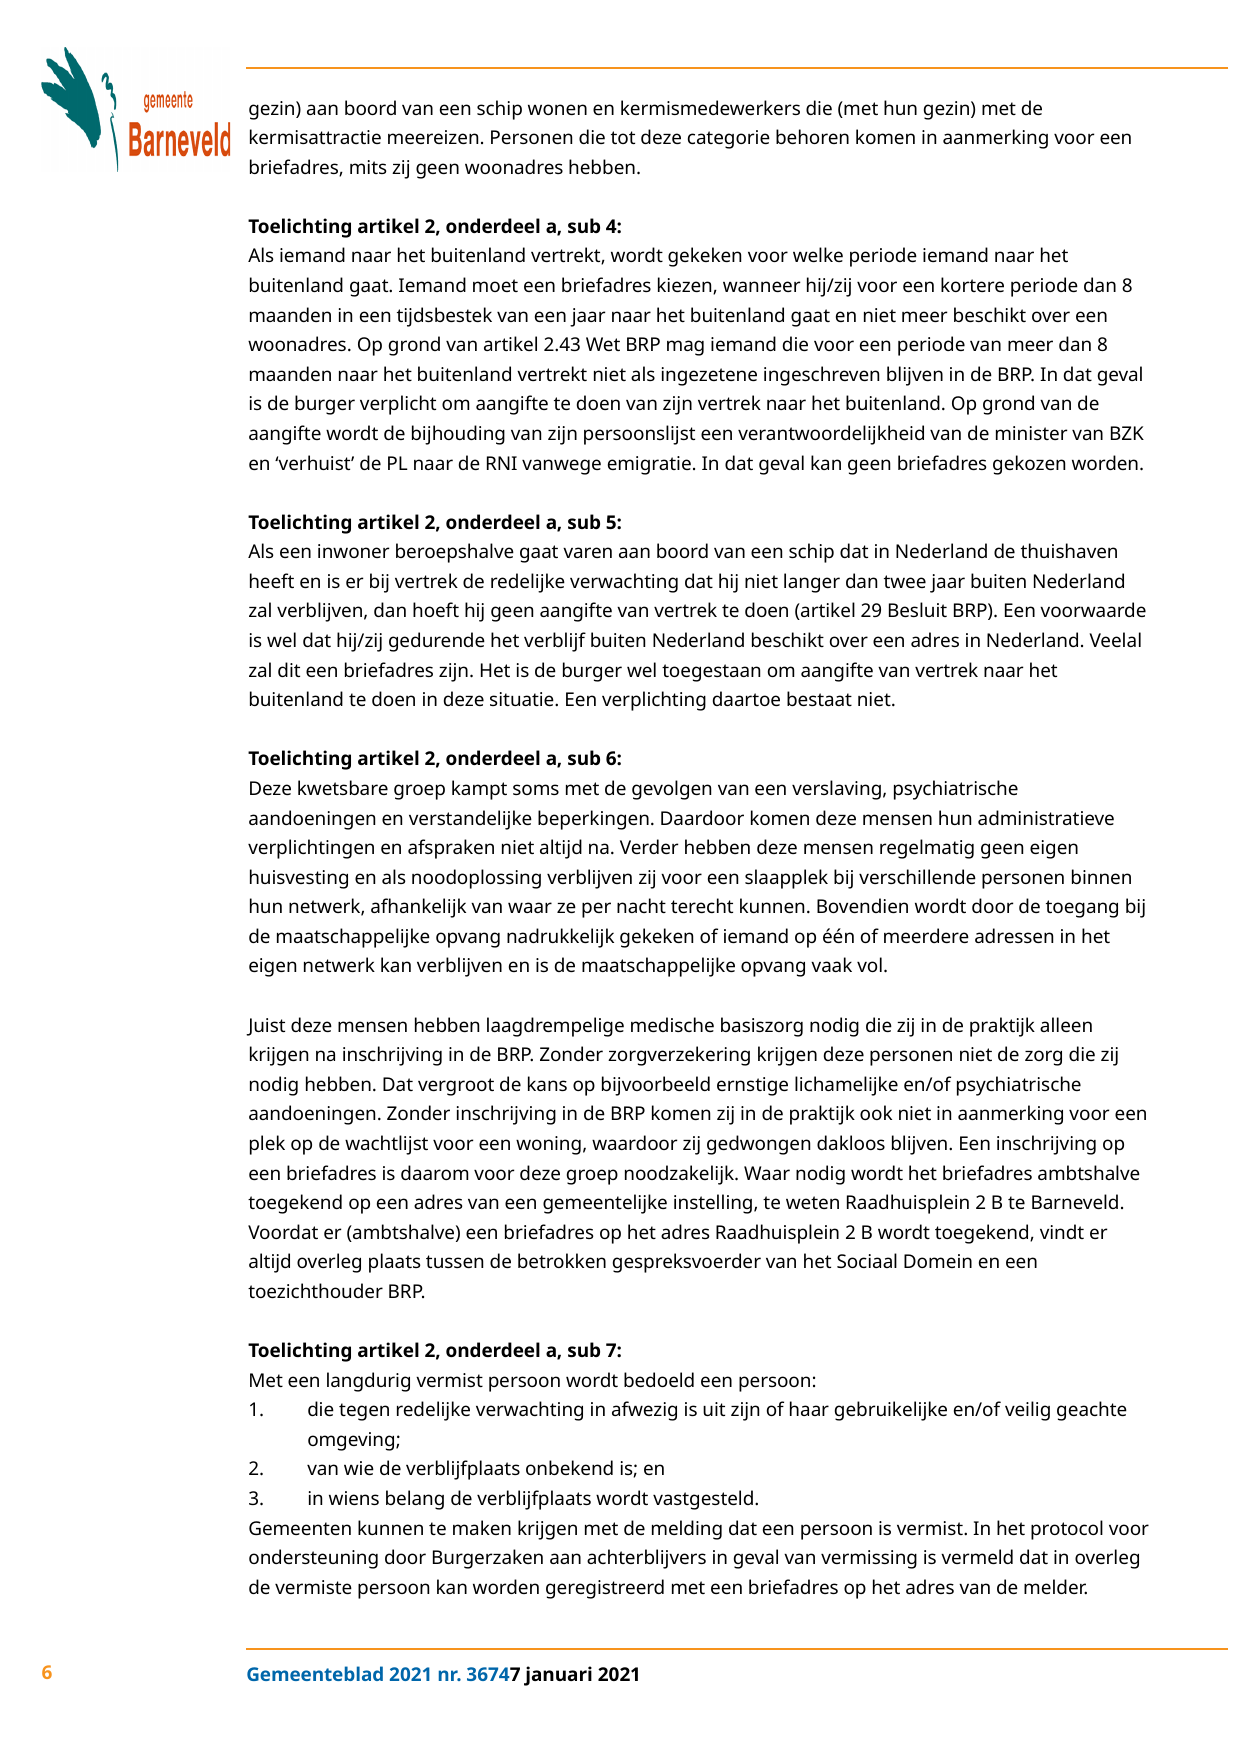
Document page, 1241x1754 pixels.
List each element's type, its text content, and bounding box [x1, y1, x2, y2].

text Gemeenten kunnen te maken krijgen met de melding dat een persoon is vermist. In het protocol voor ondersteuning door Burgerzaken aan achterblijvers in geval van vermissing is vermeld dat in overleg de vermiste persoon kan worden geregistreerd met een briefadres op het adres van de melder. [248, 1515, 1152, 1600]
text Toelichting artikel 2, onderdeel a, sub 5: [248, 509, 1152, 535]
text Met een langdurig vermist persoon wordt bedoeld een persoon: [248, 1367, 1152, 1393]
text Toelichting artikel 2, onderdeel a, sub 7: [248, 1337, 1152, 1363]
list in wiens belang de verblijfplaats wordt vastgesteld. [248, 1485, 1152, 1511]
text Juist deze mensen hebben laagdrempelige medische basiszorg nodig die zij in de praktijk alleen krijgen na inschrijving in de BRP. Zonder zorgverzekering krijgen deze personen niet de zorg die zij nodig hebben. Dat vergroot de kans op bijvoorbeeld ernstige lichamelijke en/of psychiatrische aandoeningen. Zonder inschrijving in de BRP komen zij in de praktijk ook niet in aanmerking voor een plek op de wachtlijst voor een woning, waardoor zij gedwongen dakloos blijven. Een inschrijving op een briefadres is daarom voor deze groep noodzakelijk. Waar nodig wordt het briefadres ambtshalve toegekend op een adres van een gemeentelijke instelling, te weten Raadhuisplein 2 B te Barneveld. Voordat er (ambtshalve) een briefadres op het adres Raadhuisplein 2 B wordt toegekend, vindt er altijd overleg plaats tussen de betrokken gespreksvoerder van het Sociaal Domein en een toezichthouder BRP. [248, 1012, 1152, 1304]
picture [41, 47, 231, 172]
text Als een inwoner beroepshalve gaat varen aan boord van een schip dat in Nederland de thuishaven heeft en is er bij vertrek de redelijke verwachting dat hij niet langer dan twee jaar buiten Nederland zal verblijven, dan hoeft hij geen aangifte van vertrek te doen (artikel 29 Besluit BRP). Een voorwaarde is wel dat hij/zij gedurende het verblijf buiten Nederland beschikt over een adres in Nederland. Veelal zal dit een briefadres zijn. Het is de burger wel toegestaan om aangifte van vertrek naar het buitenland te doen in deze situatie. Een verplichting daartoe bestaat niet. [248, 538, 1152, 712]
text Deze kwetsbare groep kampt soms met de gevolgen van een verslaving, psychiatrische aandoeningen en verstandelijke beperkingen. Daardoor komen deze mensen hun administratieve verplichtingen en afspraken niet altijd na. Verder hebben deze mensen regelmatig geen eigen huisvesting en als noodoplossing verblijven zij voor een slaapplek bij verschillende personen binnen hun netwerk, afhankelijk van waar ze per nacht terecht kunnen. Bovendien wordt door de toegang bij de maatschappelijke opvang nadrukkelijk gekeken of iemand op één of meerdere adressen in het eigen netwerk kan verblijven en is de maatschappelijke opvang vaak vol. [248, 775, 1152, 978]
text Als iemand naar het buitenland vertrekt, wordt gekeken voor welke periode iemand naar het buitenland gaat. Iemand moet een briefadres kiezen, wanneer hij/zij voor een kortere periode dan 8 maanden in een tijdsbestek van een jaar naar het buitenland gaat en niet meer beschikt over een woonadres. Op grond van artikel 2.43 Wet BRP mag iemand die voor een periode van meer dan 8 maanden naar het buitenland vertrekt niet als ingezetene ingeschreven blijven in de BRP. In dat geval is de burger verplicht om aangifte te doen van zijn vertrek naar het buitenland. Op grond van de aangifte wordt de bijhouding van zijn persoonslijst een verantwoordelijkheid van de minister van BZK en ‘verhuist’ de PL naar de RNI vanwege emigratie. In dat geval kan geen briefadres gekozen worden. [248, 243, 1152, 476]
text Toelichting artikel 2, onderdeel a, sub 6: [248, 746, 1152, 771]
text gezin) aan boord van een schip wonen en kermismedewerkers die (met hun gezin) met de kermisattractie meereizen. Personen die tot deze categorie behoren komen in aanmerking voor een briefadres, mits zij geen woonadres hebben. [248, 95, 1152, 180]
list die tegen redelijke verwachting in afwezig is uit zijn of haar gebruikelijke en/of veilig geachte omgeving; [248, 1396, 1152, 1452]
list van wie de verblijfplaats onbekend is; en [248, 1456, 1152, 1481]
text Toelichting artikel 2, onderdeel a, sub 4: [248, 213, 1152, 239]
